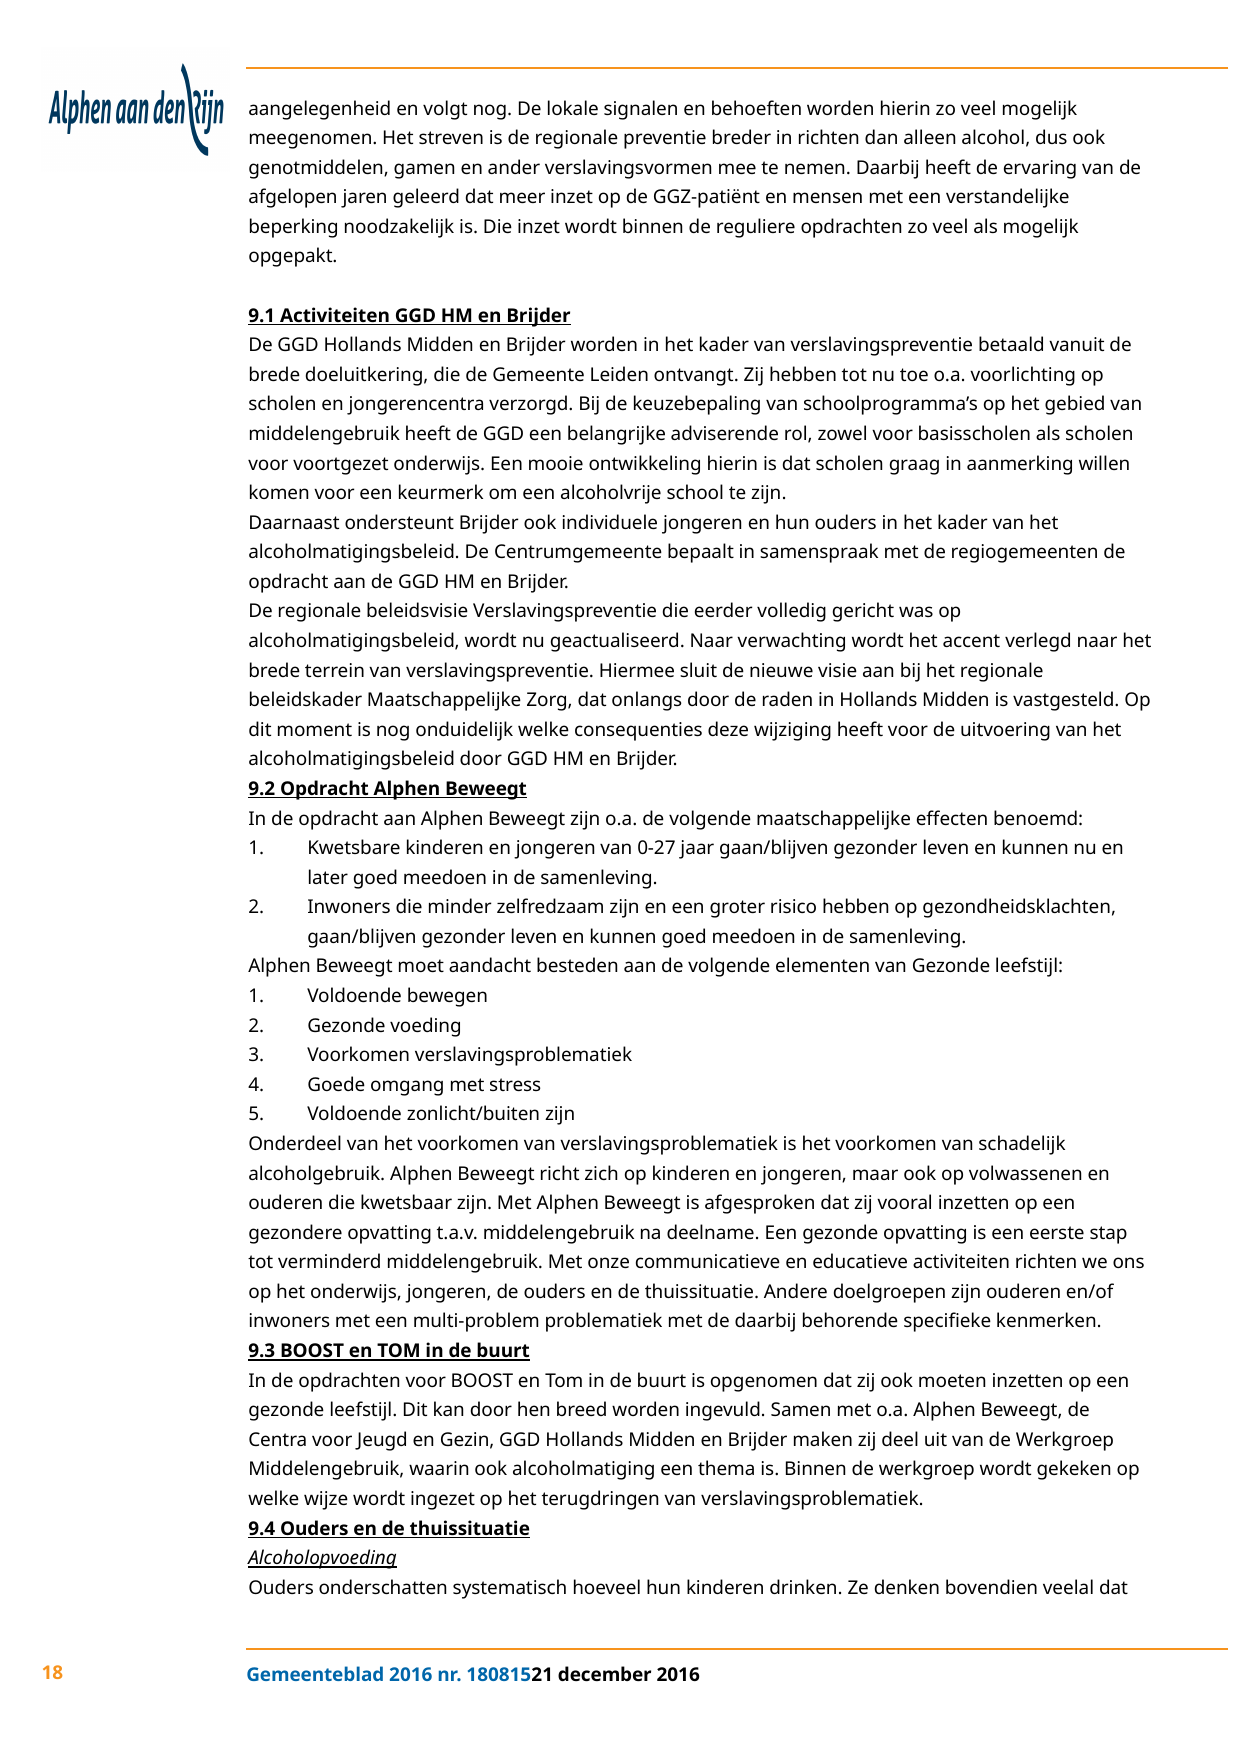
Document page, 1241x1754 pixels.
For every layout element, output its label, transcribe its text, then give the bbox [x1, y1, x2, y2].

list Kwetsbare kinderen en jongeren van 0-27 jaar gaan/blijven gezonder leven en kunnen nu en later goed meedoen in de samenleving. [248, 834, 1152, 890]
text Onderdeel van het voorkomen van verslavingsproblematiek is het voorkomen van schadelijk alcoholgebruik. Alphen Beweegt richt zich op kinderen en jongeren, maar ook op volwassenen en ouderen die kwetsbaar zijn. Met Alphen Beweegt is afgesproken dat zij vooral inzetten op een gezondere opvatting t.a.v. middelengebruik na deelname. Een gezonde opvatting is een eerste stap tot verminderd middelengebruik. Met onze communicatieve en educatieve activiteiten richten we ons op het onderwijs, jongeren, de ouders en de thuissituatie. Andere doelgroepen zijn ouderen en/of inwoners met een multi-problem problematiek met de daarbij behorende specifieke kenmerken. [248, 1130, 1152, 1333]
text 9.4 Ouders en de thuissituatie [248, 1515, 1152, 1541]
text In de opdracht aan Alphen Beweegt zijn o.a. de volgende maatschappelijke effecten benoemd: [248, 805, 1152, 831]
text 9.2 Opdracht Alphen Beweegt [248, 775, 1152, 801]
list Voldoende zonlicht/buiten zijn [248, 1101, 1152, 1126]
list Gezonde voeding [248, 1012, 1152, 1038]
text Daarnaast ondersteunt Brijder ook individuele jongeren en hun ouders in het kader van het alcoholmatigingsbeleid. De Centrumgemeente bepaalt in samenspraak met de regiogemeenten de opdracht aan de GGD HM en Brijder. [248, 509, 1152, 594]
text 9.3 BOOST en TOM in de buurt [248, 1337, 1152, 1363]
text Alcoholopvoeding [248, 1544, 1152, 1570]
text De GGD Hollands Midden en Brijder worden in het kader van verslavingspreventie betaald vanuit de brede doeluitkering, die de Gemeente Leiden ontvangt. Zij hebben tot nu toe o.a. voorlichting op scholen en jongerencentra verzorgd. Bij de keuzebepaling van schoolprogramma’s op het gebied van middelengebruik heeft de GGD een belangrijke adviserende rol, zowel voor basisscholen als scholen voor voortgezet onderwijs. Een mooie ontwikkeling hierin is dat scholen graag in aanmerking willen komen voor een keurmerk om een alcoholvrije school te zijn. [248, 331, 1152, 505]
text aangelegenheid en volgt nog. De lokale signalen en behoeften worden hierin zo veel mogelijk meegenomen. Het streven is de regionale preventie breder in richten dan alleen alcohol, dus ook genotmiddelen, gamen en ander verslavingsvormen mee te nemen. Daarbij heeft de ervaring van de afgelopen jaren geleerd dat meer inzet op de GGZ-patiënt en mensen met een verstandelijke beperking noodzakelijk is. Die inzet wordt binnen de reguliere opdrachten zo veel als mogelijk opgepakt. [248, 95, 1152, 268]
text De regionale beleidsvisie Verslavingspreventie die eerder volledig gericht was op alcoholmatigingsbeleid, wordt nu geactualiseerd. Naar verwachting wordt het accent verlegd naar het brede terrein van verslavingspreventie. Hiermee sluit de nieuwe visie aan bij het regionale beleidskader Maatschappelijke Zorg, dat onlangs door de raden in Hollands Midden is vastgesteld. Op dit moment is nog onduidelijk welke consequenties deze wijziging heeft voor de uitvoering van het alcoholmatigingsbeleid door GGD HM en Brijder. [248, 598, 1152, 771]
text 9.1 Activiteiten GGD HM en Brijder [248, 302, 1152, 328]
text Alphen Beweegt moet aandacht besteden aan de volgende elementen van Gezonde leefstijl: [248, 953, 1152, 978]
list Voorkomen verslavingsproblematiek [248, 1041, 1152, 1067]
text Ouders onderschatten systematisch hoeveel hun kinderen drinken. Ze denken bovendien veelal dat [248, 1574, 1152, 1600]
picture [41, 47, 231, 172]
list Voldoende bewegen [248, 982, 1152, 1008]
list Goede omgang met stress [248, 1071, 1152, 1097]
text In de opdrachten voor BOOST en Tom in de buurt is opgenomen dat zij ook moeten inzetten op een gezonde leefstijl. Dit kan door hen breed worden ingevuld. Samen met o.a. Alphen Beweegt, de Centra voor Jeugd en Gezin, GGD Hollands Midden en Brijder maken zij deel uit van de Werkgroep Middelengebruik, waarin ook alcoholmatiging een thema is. Binnen de werkgroep wordt gekeken op welke wijze wordt ingezet op het terugdringen van verslavingsproblematiek. [248, 1367, 1152, 1511]
list Inwoners die minder zelfredzaam zijn en een groter risico hebben op gezondheidsklachten, gaan/blijven gezonder leven en kunnen goed meedoen in de samenleving. [248, 893, 1152, 949]
